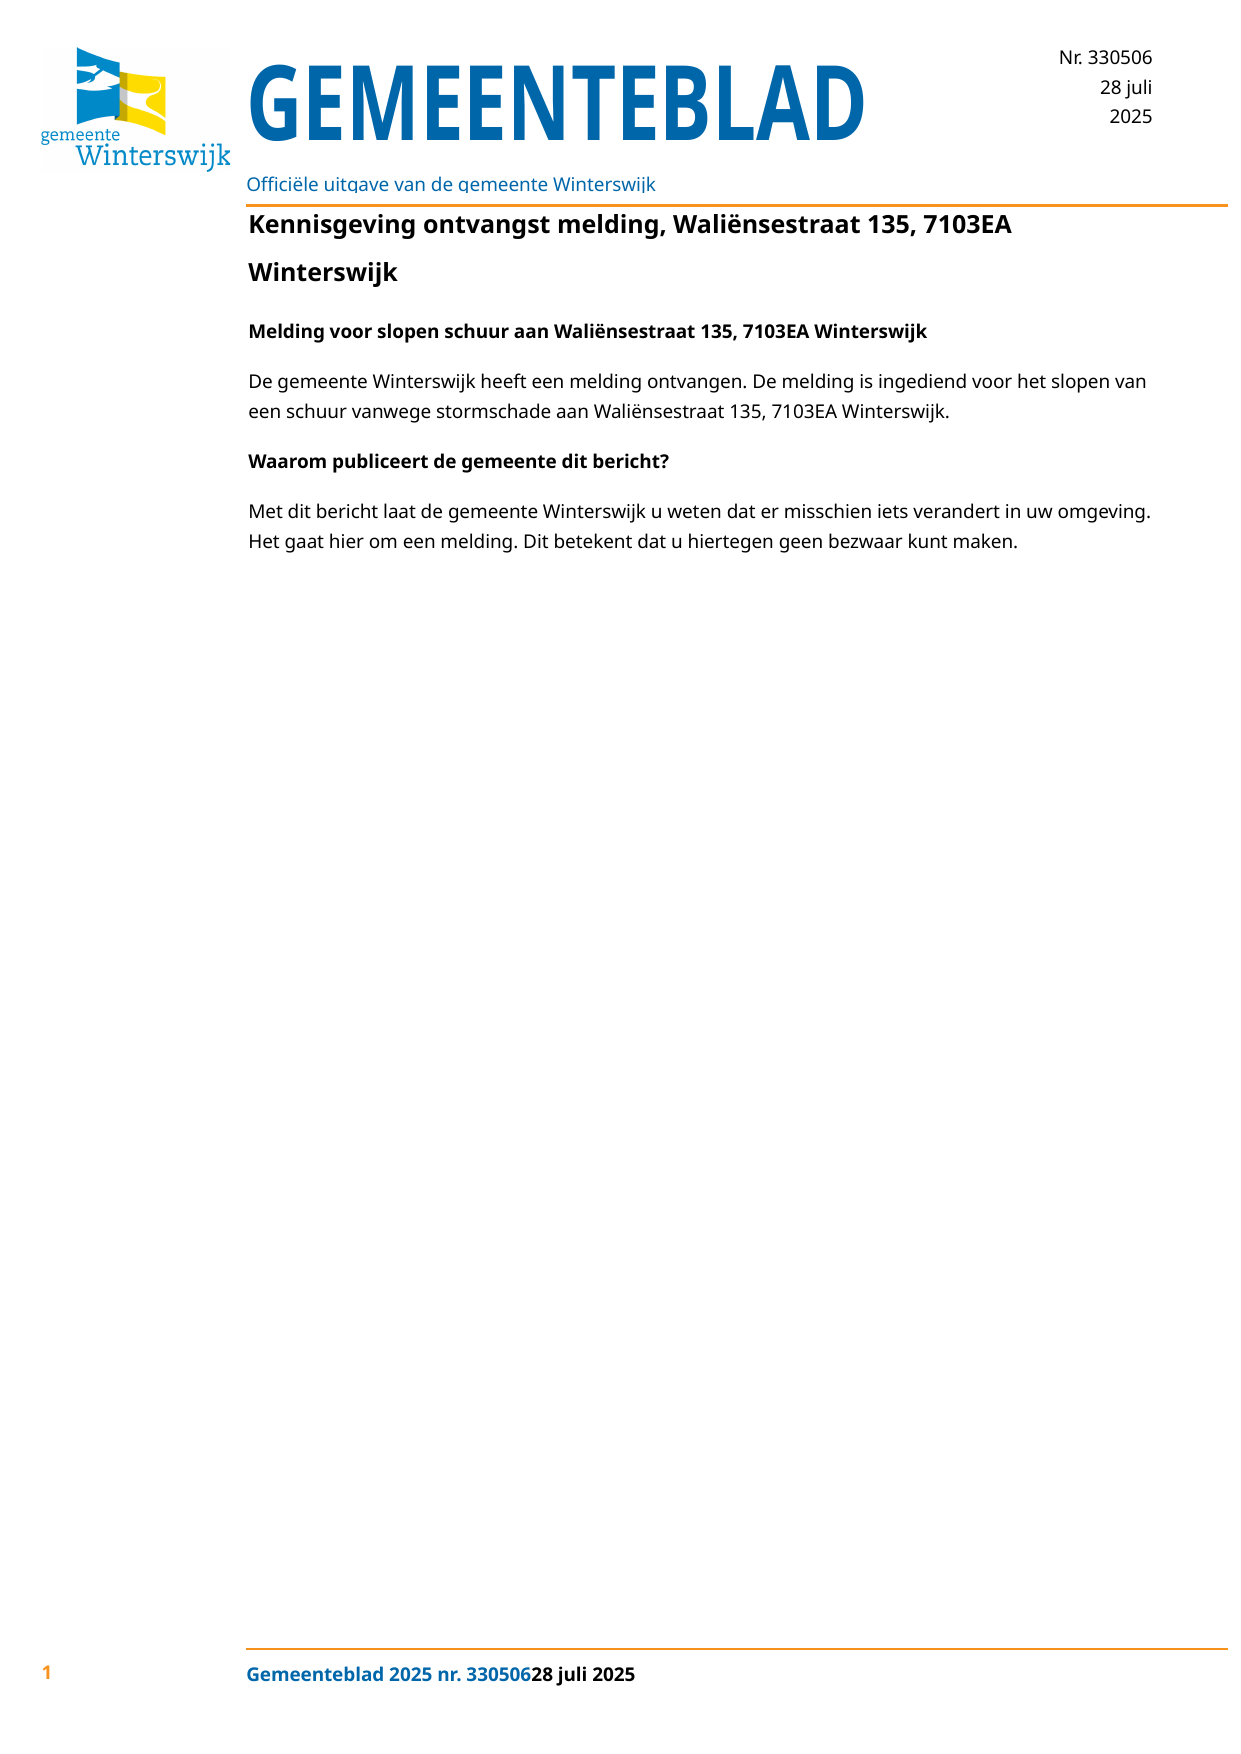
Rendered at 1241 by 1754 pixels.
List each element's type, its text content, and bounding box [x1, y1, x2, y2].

text Kennisgeving ontvangst melding, Waliënsestraat 135, 7103EA Winterswijk [248, 207, 1152, 288]
picture [41, 47, 231, 172]
text De gemeente Winterswijk heeft een melding ontvangen. De melding is ingediend voor het slopen van een schuur vanwege stormschade aan Waliënsestraat 135, 7103EA Winterswijk. [248, 368, 1152, 424]
text Waarom publiceert de gemeente dit bericht? [248, 448, 1152, 474]
picture [225, 153, 231, 162]
text Melding voor slopen schuur aan Waliënsestraat 135, 7103EA Winterswijk [248, 318, 1152, 344]
text Met dit bericht laat de gemeente Winterswijk u weten dat er misschien iets verandert in uw omgeving. Het gaat hier om een melding. Dit betekent dat u hiertegen geen bezwaar kunt maken. [248, 499, 1152, 554]
